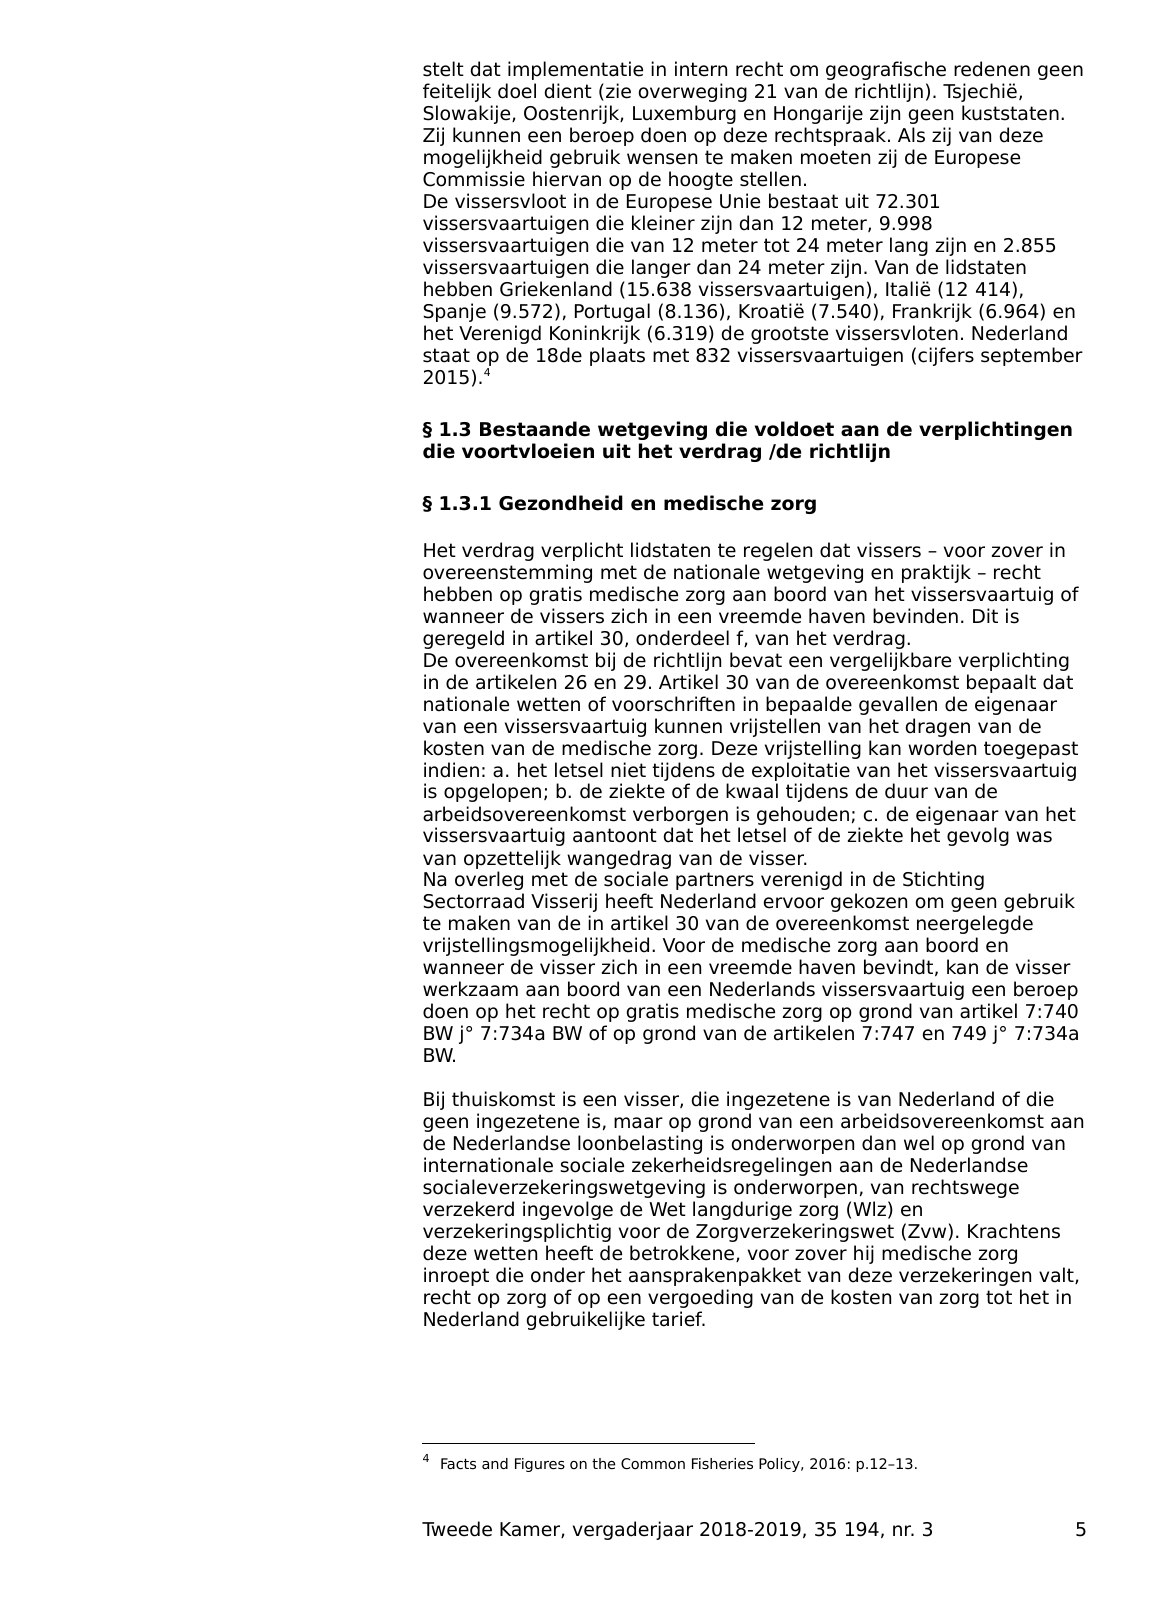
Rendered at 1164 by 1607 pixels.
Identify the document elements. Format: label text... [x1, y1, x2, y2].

text Bij thuiskomst is een visser, die ingezetene is van Nederland of die geen ingezetene is, maar op grond van een arbeidsovereenkomst aan de Nederlandse loonbelasting is onderworpen dan wel op grond van internationale sociale zekerheidsregelingen aan de Nederlandse socialeverzekeringswetgeving is onderworpen, van rechtswege verzekerd ingevolge de Wet langdurige zorg (Wlz) en verzekeringsplichtig voor de Zorgverzekeringswet (Zvw). Krachtens deze wetten heeft de betrokkene, voor zover hij medische zorg inroept die onder het aansprakenpakket van deze verzekeringen valt, recht op zorg of op een vergoeding van de kosten van zorg tot het in Nederland gebruikelijke tarief. [422, 1089, 1087, 1331]
subtitle § 1.3.1 Gezondheid en medische zorg [422, 493, 1087, 515]
text Het verdrag verplicht lidstaten te regelen dat vissers – voor zover in overeenstemming met de nationale wetgeving en praktijk – recht hebben op gratis medische zorg aan boord van het vissersvaartuig of wanneer de vissers zich in een vreemde haven bevinden. Dit is geregeld in artikel 30, onderdeel f, van het verdrag. [422, 540, 1087, 649]
text Facts and Figures on the Common Fisheries Policy, 2016: p.12–13. [422, 1452, 1087, 1474]
subtitle § 1.3 Bestaande wetgeving die voldoet aan de verplichtingen die voortvloeien uit het verdrag /de richtlijn [422, 419, 1087, 463]
text De vissersvloot in de Europese Unie bestaat uit 72.301 vissersvaartuigen die kleiner zijn dan 12 meter, 9.998 vissersvaartuigen die van 12 meter tot 24 meter lang zijn en 2.855 vissersvaartuigen die langer dan 24 meter zijn. Van de lidstaten hebben Griekenland (15.638 vissersvaartuigen), Italië (12 414), Spanje (9.572), Portugal (8.136), Kroatië (7.540), Frankrijk (6.964) en het Verenigd Koninkrijk (6.319) de grootste vissersvloten. Nederland staat op de 18de plaats met 832 vissersvaartuigen (cijfers september 2015). [422, 191, 1087, 389]
text stelt dat implementatie in intern recht om geografische redenen geen feitelijk doel dient (zie overweging 21 van de richtlijn). Tsjechië, Slowakije, Oostenrijk, Luxemburg en Hongarije zijn geen kuststaten. Zij kunnen een beroep doen op deze rechtspraak. Als zij van deze mogelijkheid gebruik wensen te maken moeten zij de Europese Commissie hiervan op de hoogte stellen. [422, 59, 1087, 191]
text De overeenkomst bij de richtlijn bevat een vergelijkbare verplichting in de artikelen 26 en 29. Artikel 30 van de overeenkomst bepaalt dat nationale wetten of voorschriften in bepaalde gevallen de eigenaar van een vissersvaartuig kunnen vrijstellen van het dragen van de kosten van de medische zorg. Deze vrijstelling kan worden toegepast indien: a. het letsel niet tijdens de exploitatie van het vissersvaartuig is opgelopen; b. de ziekte of de kwaal tijdens de duur van de arbeidsovereenkomst verborgen is gehouden; c. de eigenaar van het vissersvaartuig aantoont dat het letsel of de ziekte het gevolg was van opzettelijk wangedrag van de visser. [422, 649, 1087, 869]
text Na overleg met de sociale partners verenigd in de Stichting Sectorraad Visserij heeft Nederland ervoor gekozen om geen gebruik te maken van de in artikel 30 van de overeenkomst neergelegde vrijstellingsmogelijkheid. Voor de medische zorg aan boord en wanneer de visser zich in een vreemde haven bevindt, kan de visser werkzaam aan boord van een Nederlands vissersvaartuig een beroep doen op het recht op gratis medische zorg op grond van artikel 7:740 BW j° 7:734a BW of op grond van de artikelen 7:747 en 749 j° 7:734a BW. [422, 869, 1087, 1067]
